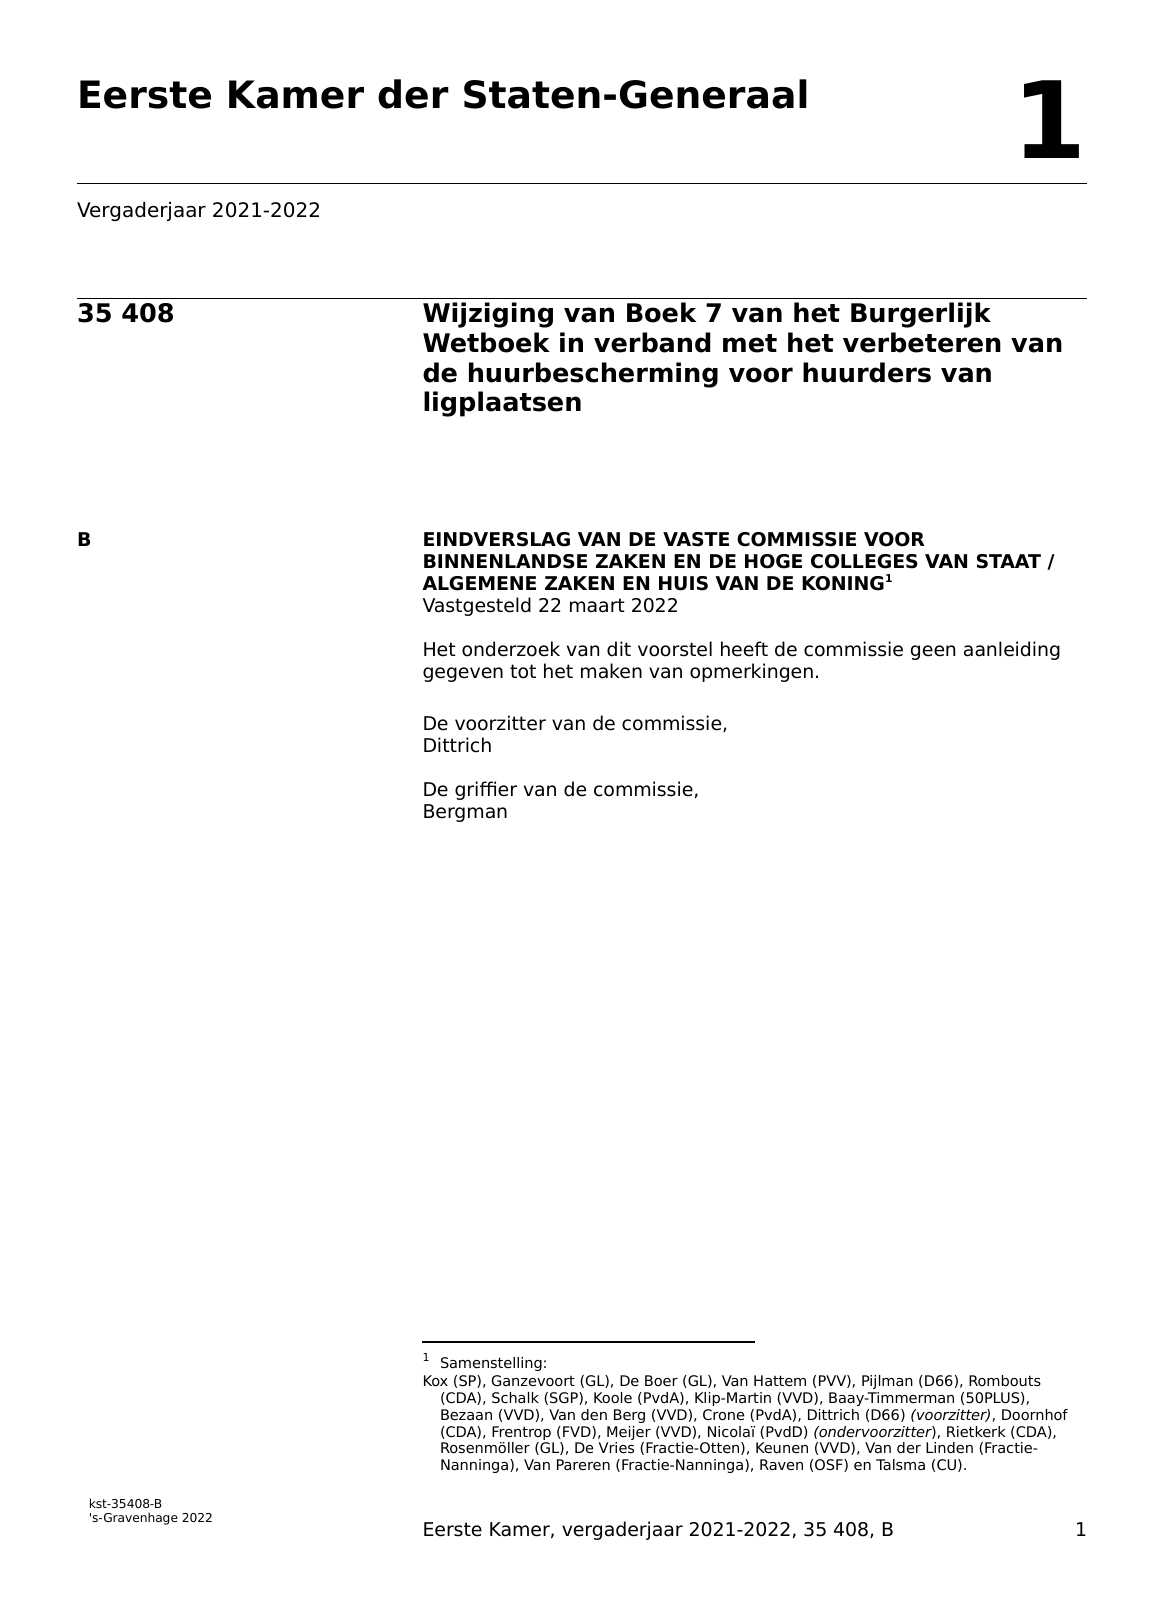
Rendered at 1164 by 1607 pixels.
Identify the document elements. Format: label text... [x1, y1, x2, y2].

text Samenstelling: [422, 1351, 1087, 1373]
text 's-Gravenhage 2022 [88, 1511, 323, 1525]
table_header 1 [886, 59, 1087, 183]
table_cell Vergaderjaar 2021-2022 [77, 184, 1087, 298]
subtitle B EINDVERSLAG VAN DE VASTE COMMISSIE VOOR BINNENLANDSE ZAKEN EN DE HOGE COLLEGES VAN STAAT / ALGEMENE ZAKEN EN HUIS VAN DE KONING [77, 529, 1087, 595]
text De voorzitter van de commissie, Dittrich [422, 713, 1087, 757]
text Het onderzoek van dit voorstel heeft de commissie geen aanleiding gegeven tot het maken van opmerkingen. [422, 639, 1087, 683]
subtitle 35 408 Wijziging van Boek 7 van het Burgerlijk Wetboek in verband met het verbeteren van de huurbescherming voor huurders van ligplaatsen [77, 299, 1087, 418]
text Kox (SP), Ganzevoort (GL), De Boer (GL), Van Hattem (PVV), Pijlman (D66), Rombouts (CDA), Schalk (SGP), Koole (PvdA), Klip-Martin (VVD), Baay-Timmerman (50PLUS), Bezaan (VVD), Van den Berg (VVD), Crone (PvdA), Dittrich (D66) (voorzitter), Doornhof (CDA), Frentrop (FVD), Meijer (VVD), Nicolaï (PvdD) (ondervoorzitter), Rietkerk (CDA), Rosenmöller (GL), De Vries (Fractie-Otten), Keunen (VVD), Van der Linden (Fractie-Nanninga), Van Pareren (Fractie-Nanninga), Raven (OSF) en Talsma (CU). [422, 1373, 1087, 1474]
table_header Eerste Kamer der Staten-Generaal [77, 59, 886, 183]
text kst-35408-B [88, 1497, 323, 1511]
text De griffier van de commissie, Bergman [422, 779, 1087, 823]
text Vastgesteld 22 maart 2022 [422, 595, 1087, 617]
